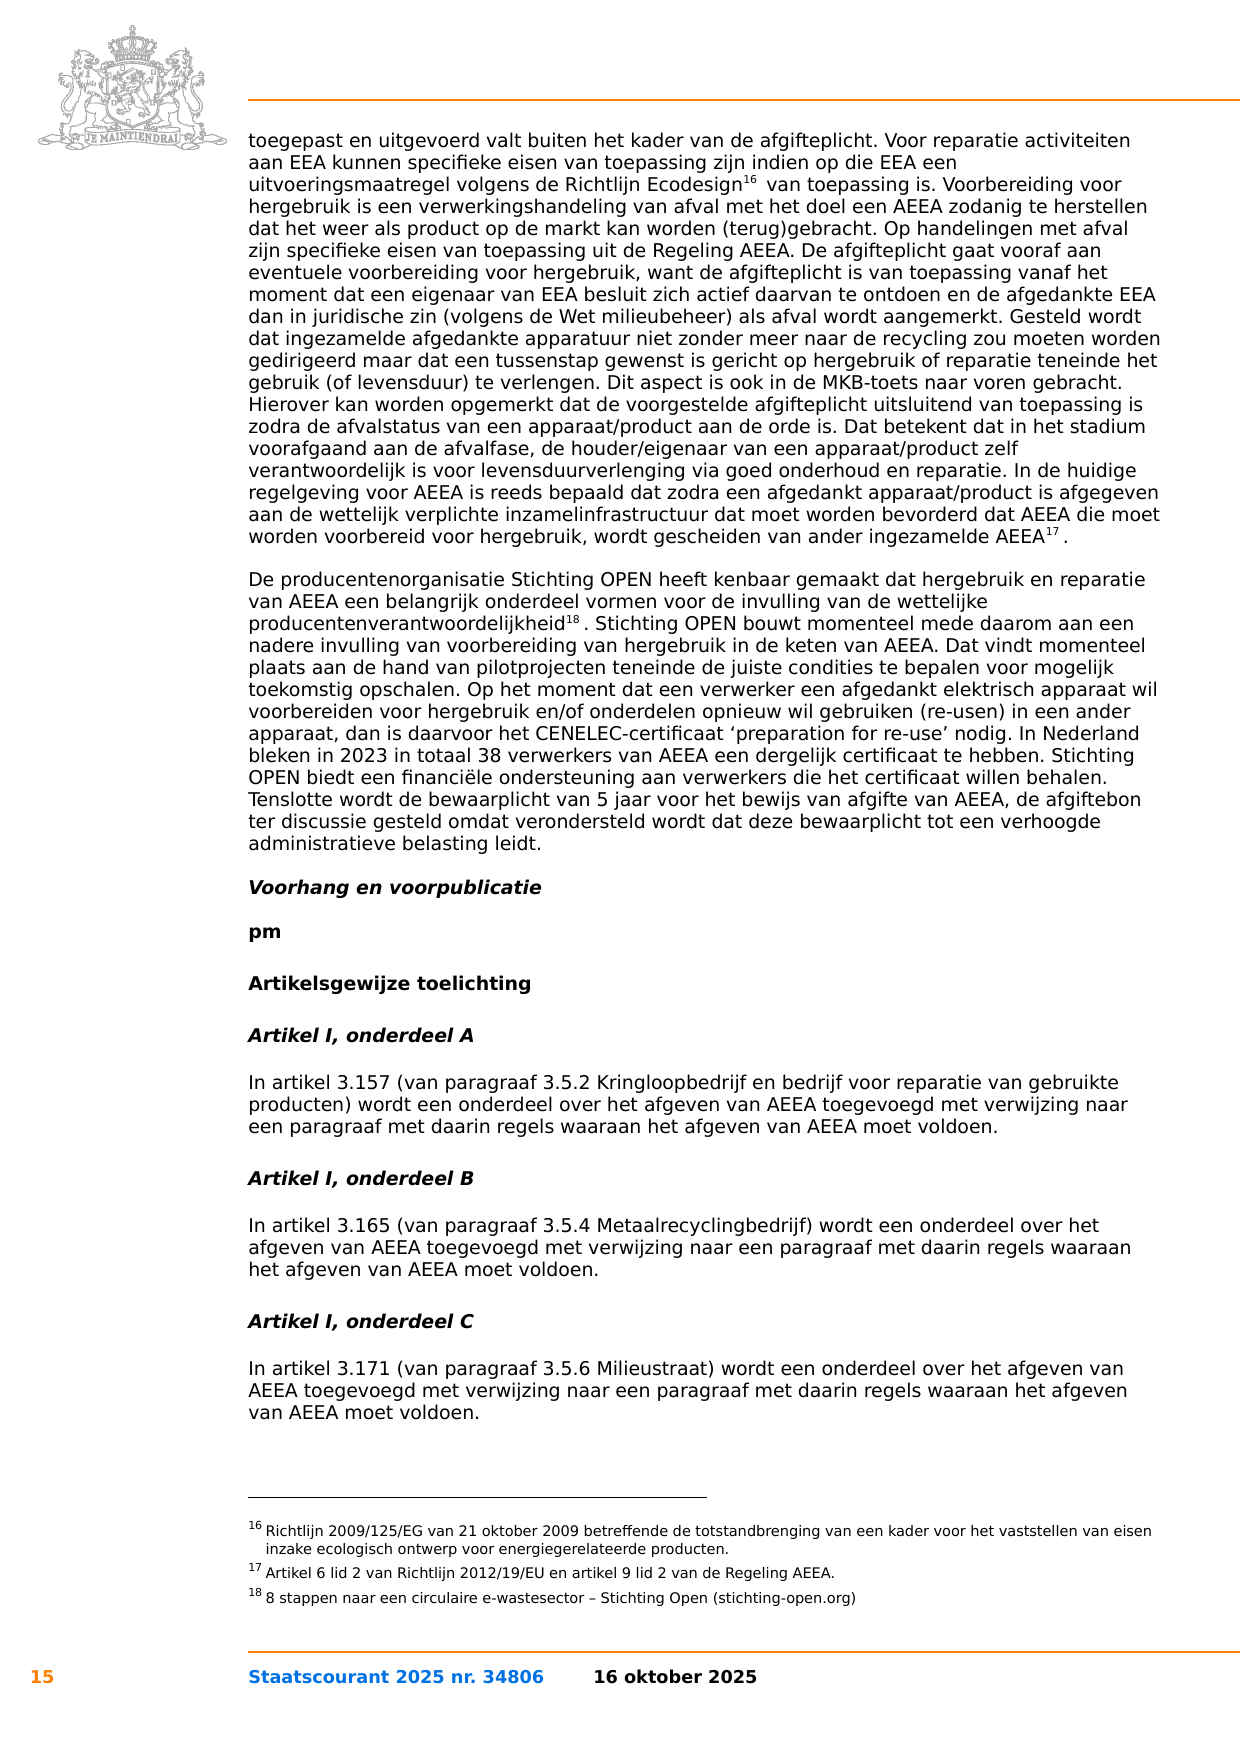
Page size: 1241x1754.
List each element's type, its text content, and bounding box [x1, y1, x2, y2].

subtitle Voorhang en voorpublicatie [248, 877, 1163, 899]
text In artikel 3.157 (van paragraaf 3.5.2 Kringloopbedrijf en bedrijf voor reparatie van gebruikte producten) wordt een onderdeel over het afgeven van AEEA toegevoegd met verwijzing naar een paragraaf met daarin regels waaraan het afgeven van AEEA moet voldoen. [248, 1072, 1163, 1138]
text In artikel 3.165 (van paragraaf 3.5.4 Metaalrecyclingbedrijf) wordt een onderdeel over het afgeven van AEEA toegevoegd met verwijzing naar een paragraaf met daarin regels waaraan het afgeven van AEEA moet voldoen. [248, 1215, 1163, 1281]
subtitle Artikel I, onderdeel C [248, 1311, 1163, 1333]
text De producentenorganisatie Stichting OPEN heeft kenbaar gemaakt dat hergebruik en reparatie van AEEA een belangrijk onderdeel vormen voor de invulling van de wettelijke producentenverantwoordelijkheid. Stichting OPEN bouwt momenteel mede daarom aan een nadere invulling van voorbereiding van hergebruik in de keten van AEEA. Dat vindt momenteel plaats aan de hand van pilotprojecten teneinde de juiste condities te bepalen voor mogelijk toekomstig opschalen. Op het moment dat een verwerker een afgedankt elektrisch apparaat wil voorbereiden voor hergebruik en/of onderdelen opnieuw wil gebruiken (re-usen) in een ander apparaat, dan is daarvoor het CENELEC-certificaat ‘preparation for re-use’ nodig. In Nederland bleken in 2023 in totaal 38 verwerkers van AEEA een dergelijk certificaat te hebben. Stichting OPEN biedt een financiële ondersteuning aan verwerkers die het certificaat willen behalen. [248, 569, 1163, 789]
text pm [248, 921, 1163, 943]
picture [38, 25, 227, 150]
text Tenslotte wordt de bewaarplicht van 5 jaar voor het bewijs van afgifte van AEEA, de afgiftebon ter discussie gesteld omdat verondersteld wordt dat deze bewaarplicht tot een verhoogde administratieve belasting leidt. [248, 789, 1163, 855]
text toegepast en uitgevoerd valt buiten het kader van de afgifteplicht. Voor reparatie activiteiten aan EEA kunnen specifieke eisen van toepassing zijn indien op die EEA een uitvoeringsmaatregel volgens de Richtlijn Ecodesign van toepassing is. Voorbereiding voor hergebruik is een verwerkingshandeling van afval met het doel een AEEA zodanig te herstellen dat het weer als product op de markt kan worden (terug)gebracht. Op handelingen met afval zijn specifieke eisen van toepassing uit de Regeling AEEA. De afgifteplicht gaat vooraf aan eventuele voorbereiding voor hergebruik, want de afgifteplicht is van toepassing vanaf het moment dat een eigenaar van EEA besluit zich actief daarvan te ontdoen en de afgedankte EEA dan in juridische zin (volgens de Wet milieubeheer) als afval wordt aangemerkt. Gesteld wordt dat ingezamelde afgedankte apparatuur niet zonder meer naar de recycling zou moeten worden gedirigeerd maar dat een tussenstap gewenst is gericht op hergebruik of reparatie teneinde het gebruik (of levensduur) te verlengen. Dit aspect is ook in de MKB-toets naar voren gebracht. Hierover kan worden opgemerkt dat de voorgestelde afgifteplicht uitsluitend van toepassing is zodra de afvalstatus van een apparaat/product aan de orde is. Dat betekent dat in het stadium voorafgaand aan de afvalfase, de houder/eigenaar van een apparaat/product zelf verantwoordelijk is voor levensduurverlenging via goed onderhoud en reparatie. In de huidige regelgeving voor AEEA is reeds bepaald dat zodra een afgedankt apparaat/product is afgegeven aan de wettelijk verplichte inzamelinfrastructuur dat moet worden bevorderd dat AEEA die moet worden voorbereid voor hergebruik, wordt gescheiden van ander ingezamelde AEEA. [248, 130, 1163, 547]
subtitle Artikel I, onderdeel A [248, 1025, 1163, 1047]
subtitle Artikel I, onderdeel B [248, 1168, 1163, 1190]
text In artikel 3.171 (van paragraaf 3.5.6 Milieustraat) wordt een onderdeel over het afgeven van AEEA toegevoegd met verwijzing naar een paragraaf met daarin regels waaraan het afgeven van AEEA moet voldoen. [248, 1358, 1163, 1423]
subtitle Artikelsgewijze toelichting [248, 973, 1163, 995]
text 8 stappen naar een circulaire e-wastesector – Stichting Open (stichting-open.org) [248, 1586, 1163, 1608]
text Artikel 6 lid 2 van Richtlijn 2012/19/EU en artikel 9 lid 2 van de Regeling AEEA. [248, 1561, 1163, 1583]
text Richtlijn 2009/125/EG van 21 oktober 2009 betreffende de totstandbrenging van een kader voor het vaststellen van eisen inzake ecologisch ontwerp voor energiegerelateerde producten. [248, 1519, 1163, 1558]
